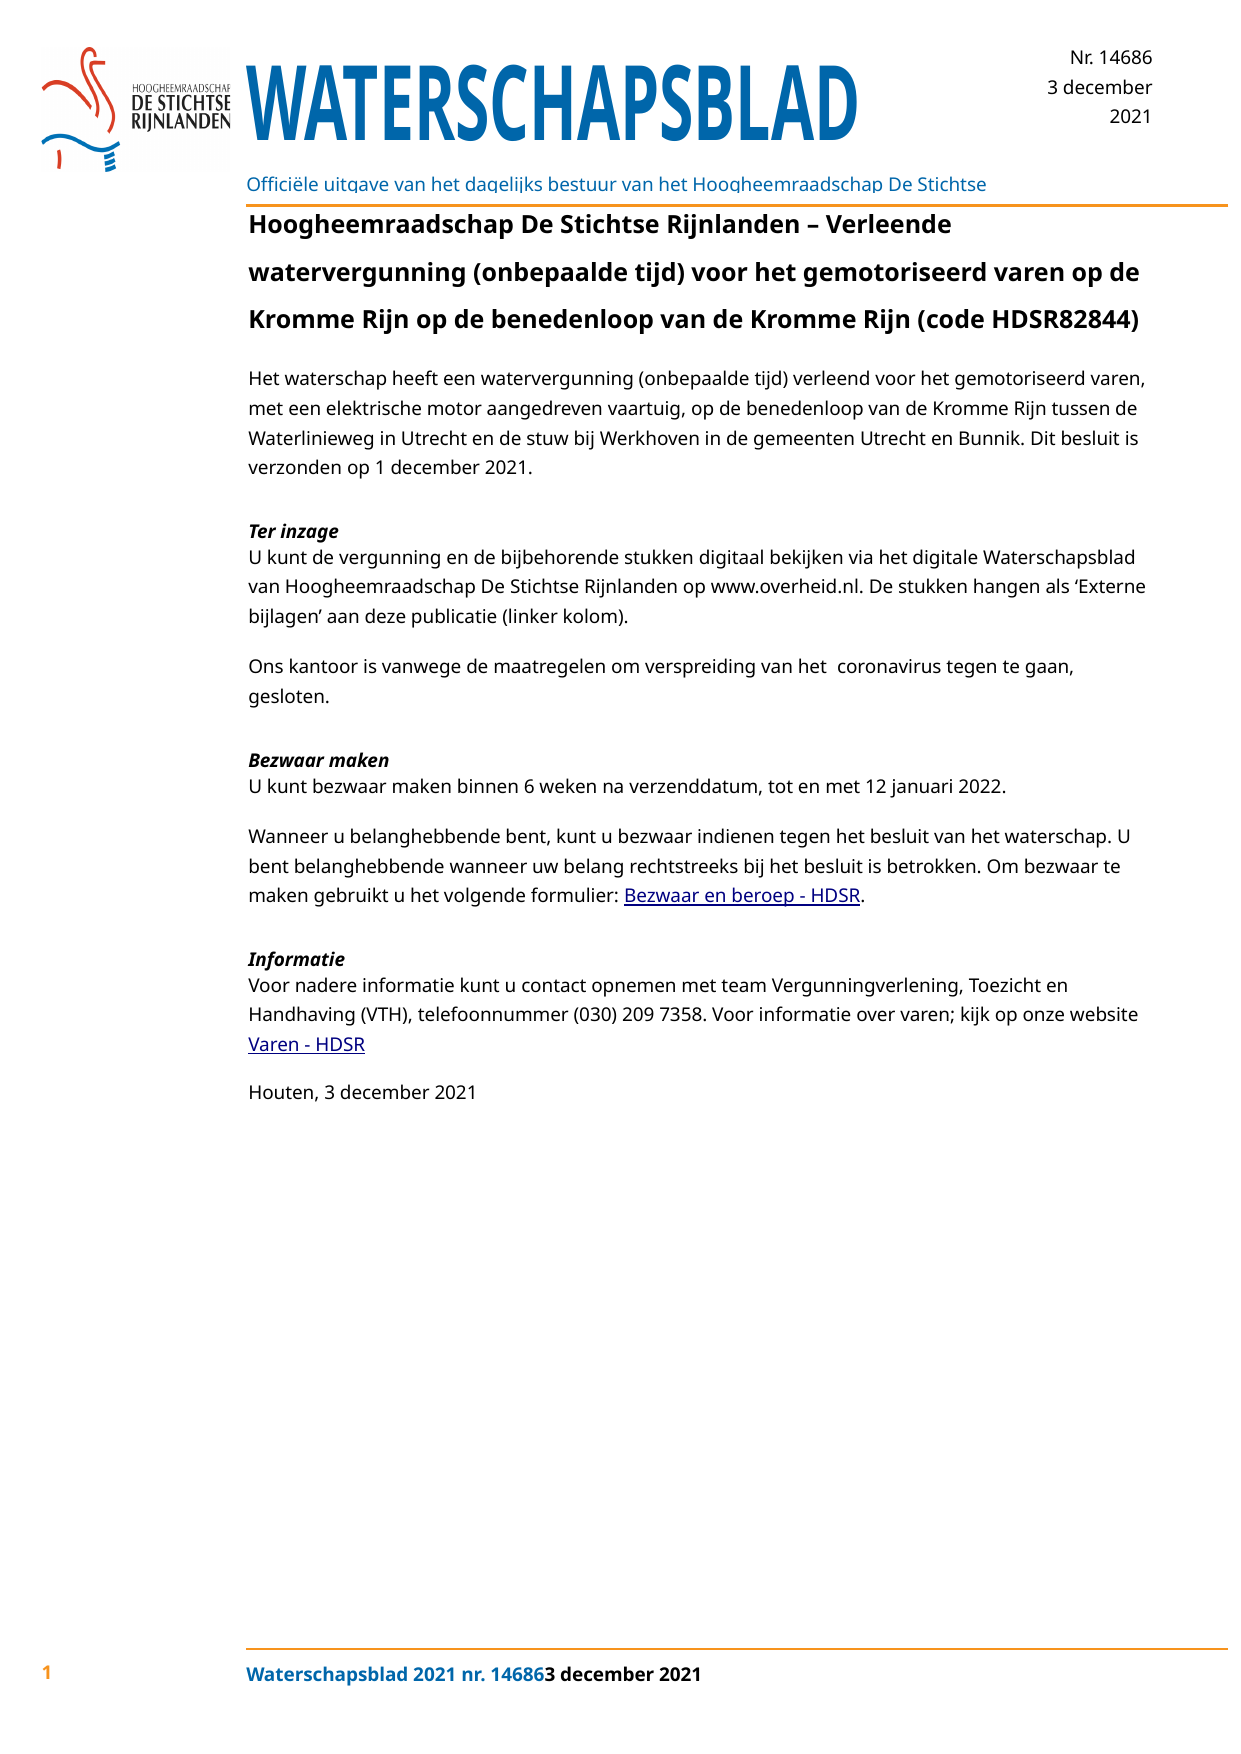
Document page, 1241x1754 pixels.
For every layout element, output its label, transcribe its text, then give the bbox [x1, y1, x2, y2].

text Bezwaar maken [248, 747, 1152, 773]
text Ons kantoor is vanwege de maatregelen om verspreiding van het coronavirus tegen te gaan, gesloten. [248, 653, 1152, 709]
text Houten, 3 december 2021 [248, 1079, 1152, 1105]
text Het waterschap heeft een watervergunning (onbepaalde tijd) verleend voor het gemotoriseerd varen, met een elektrische motor aangedreven vaartuig, op de benedenloop van de Kromme Rijn tussen de Waterlinieweg in Utrecht en de stuw bij Werkhoven in de gemeenten Utrecht en Bunnik. Dit besluit is verzonden op 1 december 2021. [248, 366, 1152, 480]
text U kunt de vergunning en de bijbehorende stukken digitaal bekijken via het digitale Waterschapsblad van Hoogheemraadschap De Stichtse Rijnlanden op www.overheid.nl. De stukken hangen als ‘Externe bijlagen’ aan deze publicatie (linker kolom). [248, 544, 1152, 629]
text Hoogheemraadschap De Stichtse Rijnlanden – Verleende watervergunning (onbepaalde tijd) voor het gemotoriseerd varen op de Kromme Rijn op de benedenloop van de Kromme Rijn (code HDSR82844) [248, 207, 1152, 336]
picture [41, 47, 231, 172]
text U kunt bezwaar maken binnen 6 weken na verzenddatum, tot en met 12 januari 2022. [248, 773, 1152, 798]
text Ter inzage [248, 518, 1152, 544]
text Voor nadere informatie kunt u contact opnemen met team Vergunningverlening, Toezicht en Handhaving (VTH), telefoonnummer (030) 209 7358. Voor informatie over varen; kijk op onze website Varen - HDSR [248, 972, 1152, 1057]
text Wanneer u belanghebbende bent, kunt u bezwaar indienen tegen het besluit van het waterschap. U bent belanghebbende wanneer uw belang rechtstreeks bij het besluit is betrokken. Om bezwaar te maken gebruikt u het volgende formulier: Bezwaar en beroep - HDSR. [248, 823, 1152, 908]
text Informatie [248, 946, 1152, 972]
